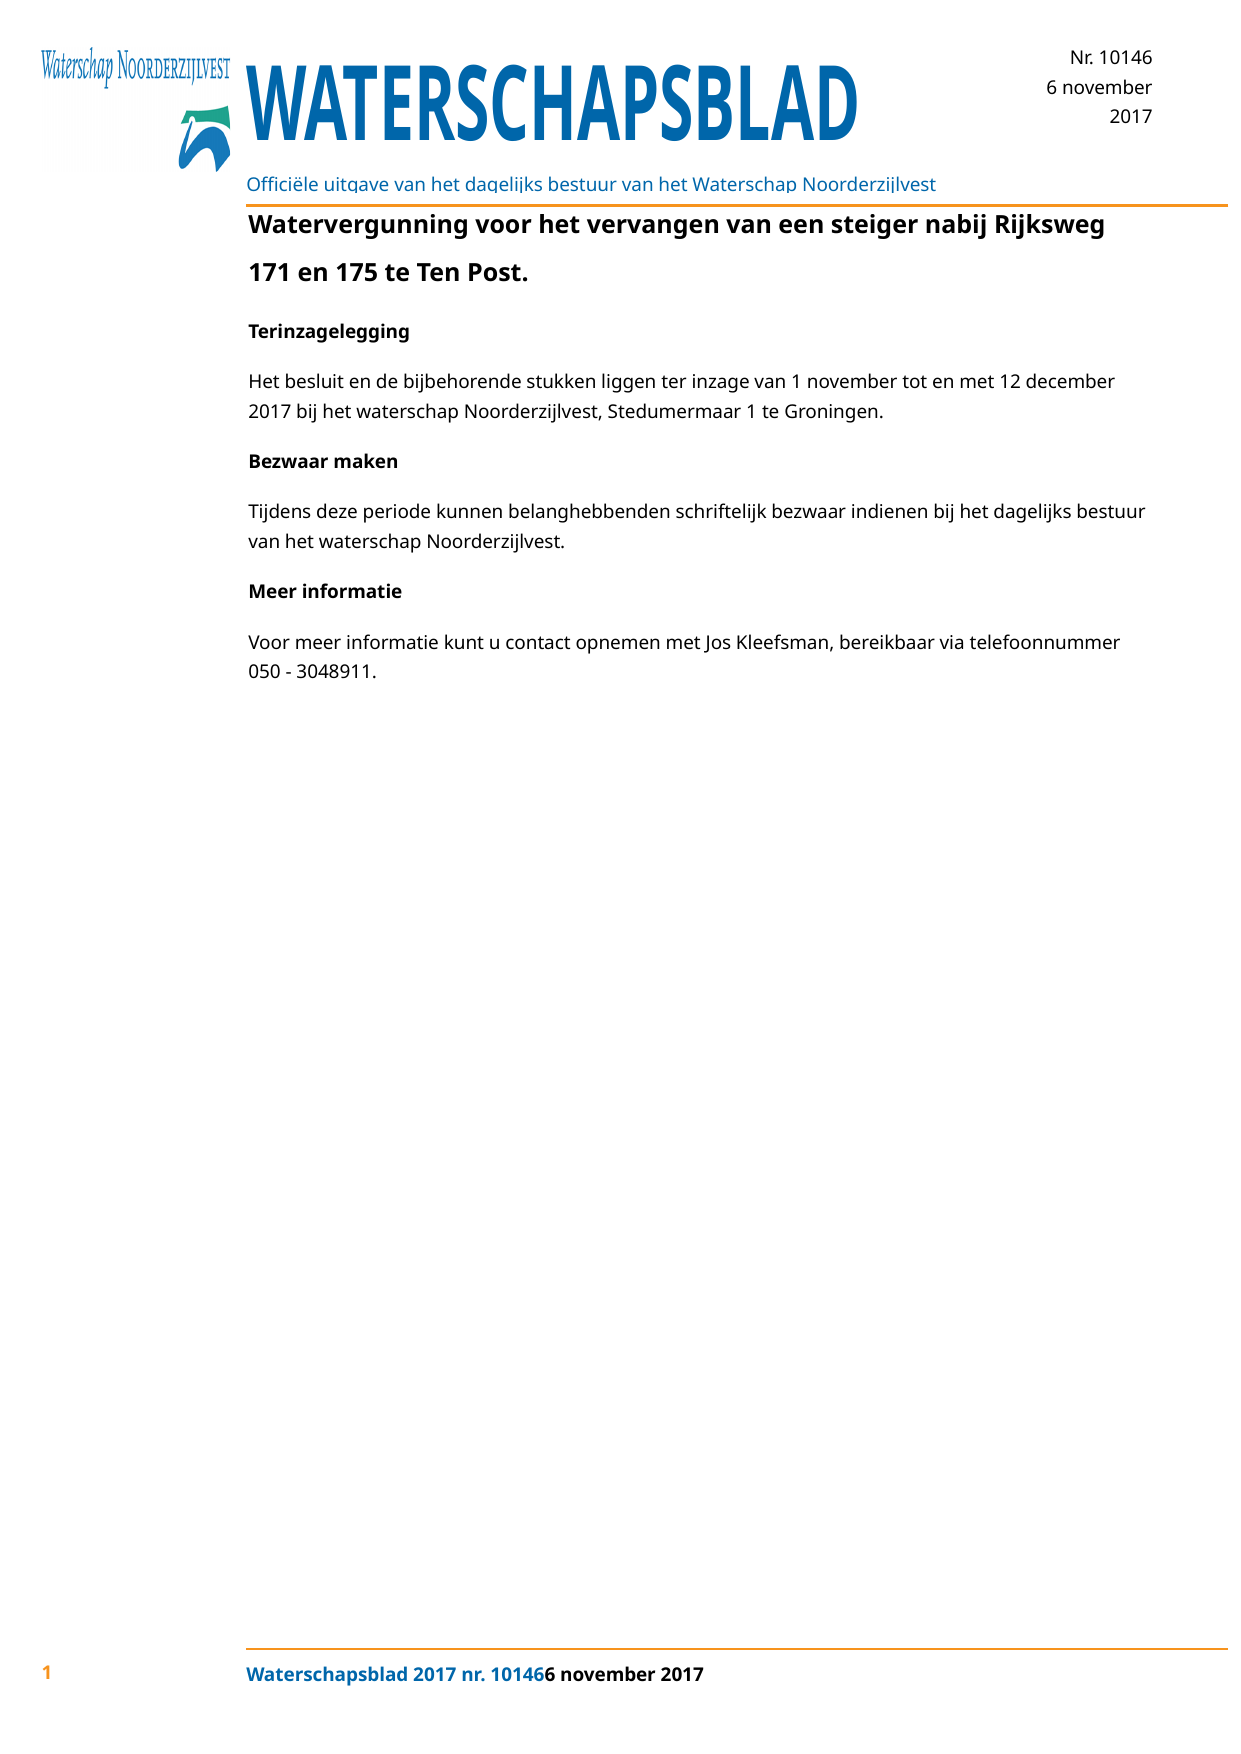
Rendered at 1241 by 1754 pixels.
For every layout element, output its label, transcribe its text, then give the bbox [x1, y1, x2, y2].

text Tijdens deze periode kunnen belanghebbenden schriftelijk bezwaar indienen bij het dagelijks bestuur van het waterschap Noorderzijlvest. [248, 499, 1152, 554]
text Meer informatie [248, 579, 1152, 604]
text Terinzagelegging [248, 318, 1152, 344]
text Voor meer informatie kunt u contact opnemen met Jos Kleefsman, bereikbaar via telefoonnummer 050 - 3048911. [248, 629, 1152, 684]
text Watervergunning voor het vervangen van een steiger nabij Rijksweg 171 en 175 te Ten Post. [248, 207, 1152, 288]
text Het besluit en de bijbehorende stukken liggen ter inzage van 1 november tot en met 12 december 2017 bij het waterschap Noorderzijlvest, Stedumermaar 1 te Groningen. [248, 368, 1152, 424]
text Bezwaar maken [248, 448, 1152, 474]
picture [41, 47, 231, 172]
